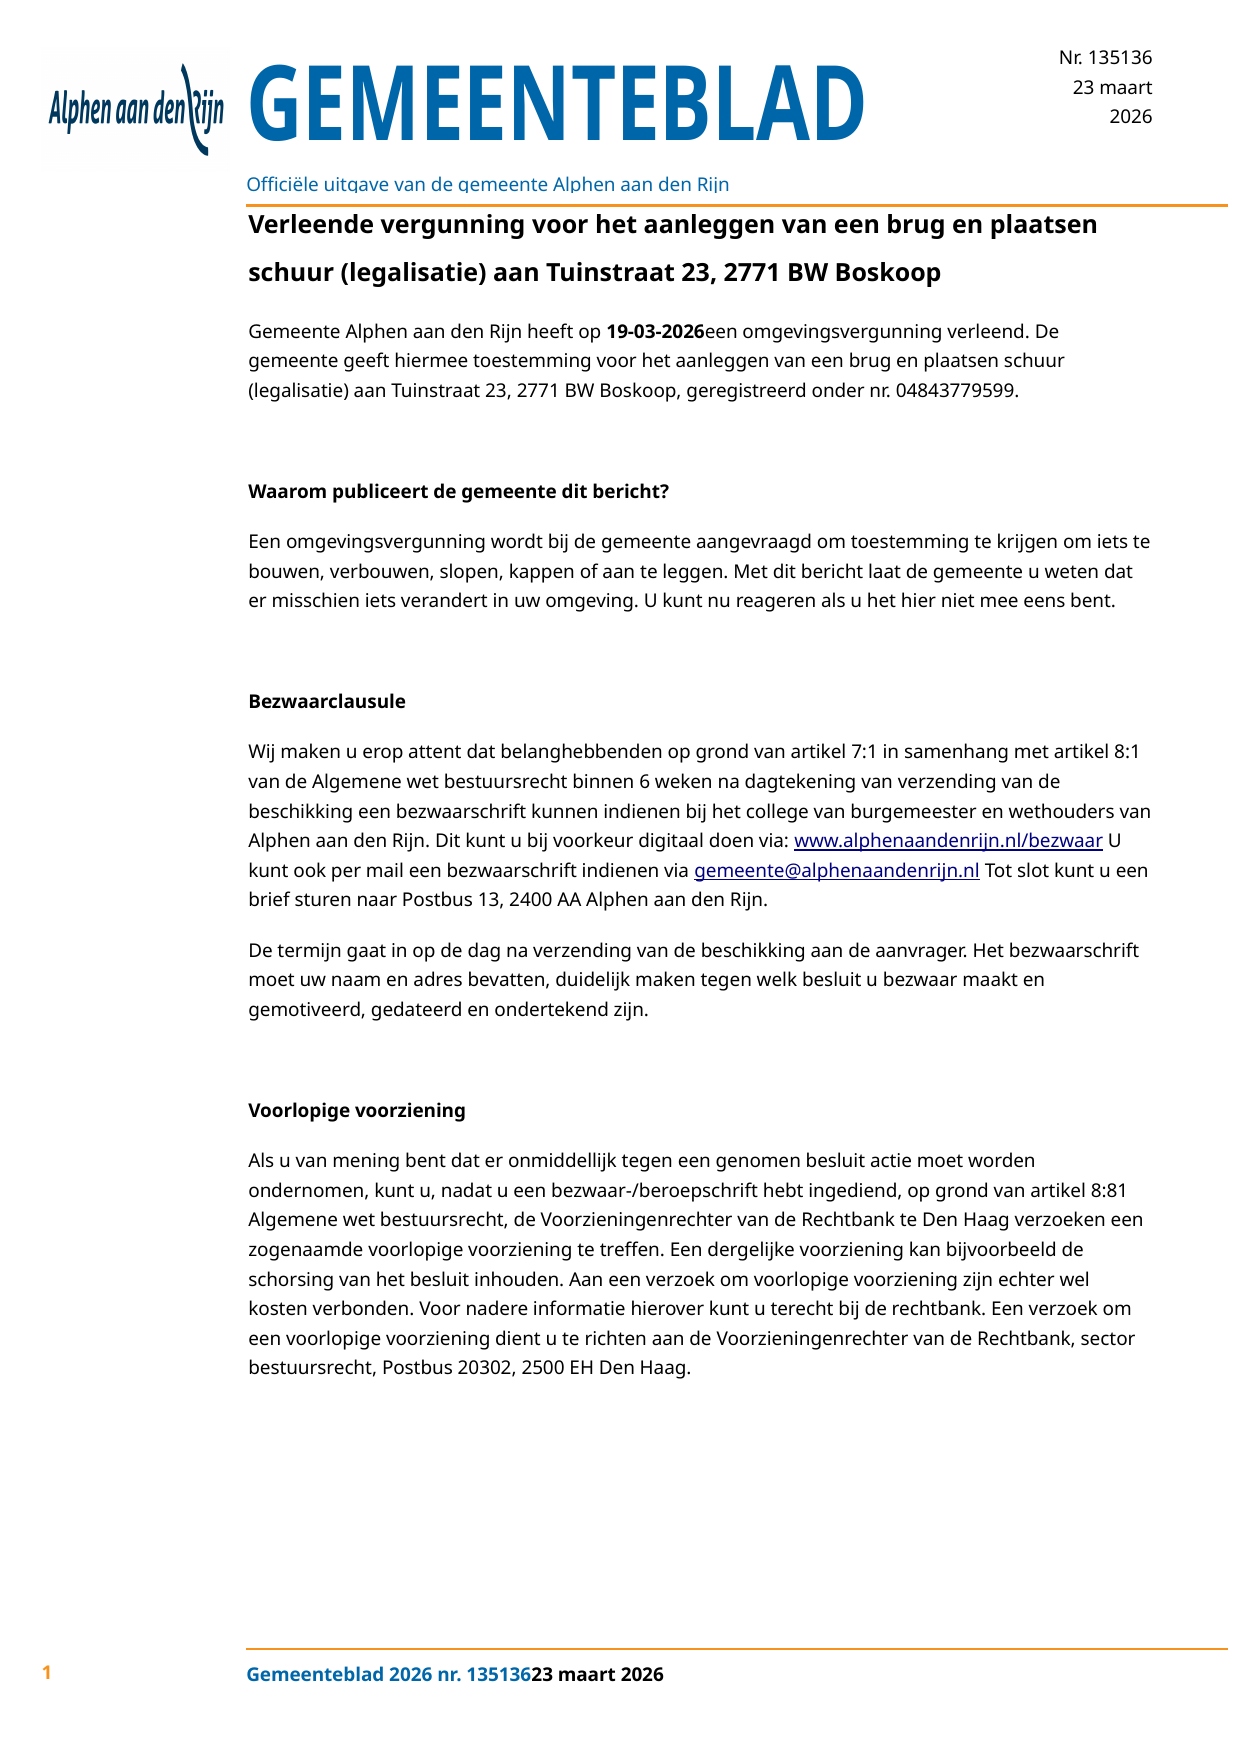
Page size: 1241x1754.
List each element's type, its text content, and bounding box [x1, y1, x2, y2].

text Gemeente Alphen aan den Rijn heeft op 19-03-2026een omgevingsvergunning verleend. De gemeente geeft hiermee toestemming voor het aanleggen van een brug en plaatsen schuur (legalisatie) aan Tuinstraat 23, 2771 BW Boskoop, geregistreerd onder nr. 04843779599. [248, 318, 1152, 403]
text Een omgevingsvergunning wordt bij de gemeente aangevraagd om toestemming te krijgen om iets te bouwen, verbouwen, slopen, kappen of aan te leggen. Met dit bericht laat de gemeente u weten dat er misschien iets verandert in uw omgeving. U kunt nu reageren als u het hier niet mee eens bent. [248, 528, 1152, 613]
text Bezwaarclausule [248, 688, 1152, 714]
text Wij maken u erop attent dat belanghebbenden op grond van artikel 7:1 in samenhang met artikel 8:1 van de Algemene wet bestuursrecht binnen 6 weken na dagtekening van verzending van de beschikking een bezwaarschrift kunnen indienen bij het college van burgemeester en wethouders van Alphen aan den Rijn. Dit kunt u bij voorkeur digitaal doen via: www.alphenaandenrijn.nl/bezwaar U kunt ook per mail een bezwaarschrift indienen via gemeente@alphenaandenrijn.nl Tot slot kunt u een brief sturen naar Postbus 13, 2400 AA Alphen aan den Rijn. [248, 739, 1152, 912]
text De termijn gaat in op de dag na verzending van de beschikking aan de aanvrager. Het bezwaarschrift moet uw naam en adres bevatten, duidelijk maken tegen welk besluit u bezwaar maakt en gemotiveerd, gedateerd en ondertekend zijn. [248, 937, 1152, 1022]
picture [41, 47, 231, 172]
text Verleende vergunning voor het aanleggen van een brug en plaatsen schuur (legalisatie) aan Tuinstraat 23, 2771 BW Boskoop [248, 207, 1152, 288]
text Waarom publiceert de gemeente dit bericht? [248, 478, 1152, 504]
text Voorlopige voorziening [248, 1097, 1152, 1123]
text Als u van mening bent dat er onmiddellijk tegen een genomen besluit actie moet worden ondernomen, kunt u, nadat u een bezwaar-/beroepschrift hebt ingediend, op grond van artikel 8:81 Algemene wet bestuursrecht, de Voorzieningenrechter van de Rechtbank te Den Haag verzoeken een zogenaamde voorlopige voorziening te treffen. Een dergelijke voorziening kan bijvoorbeeld de schorsing van het besluit inhouden. Aan een verzoek om voorlopige voorziening zijn echter wel kosten verbonden. Voor nadere informatie hierover kunt u terecht bij de rechtbank. Een verzoek om een voorlopige voorziening dient u te richten aan de Voorzieningenrechter van de Rechtbank, sector bestuursrecht, Postbus 20302, 2500 EH Den Haag. [248, 1147, 1152, 1380]
